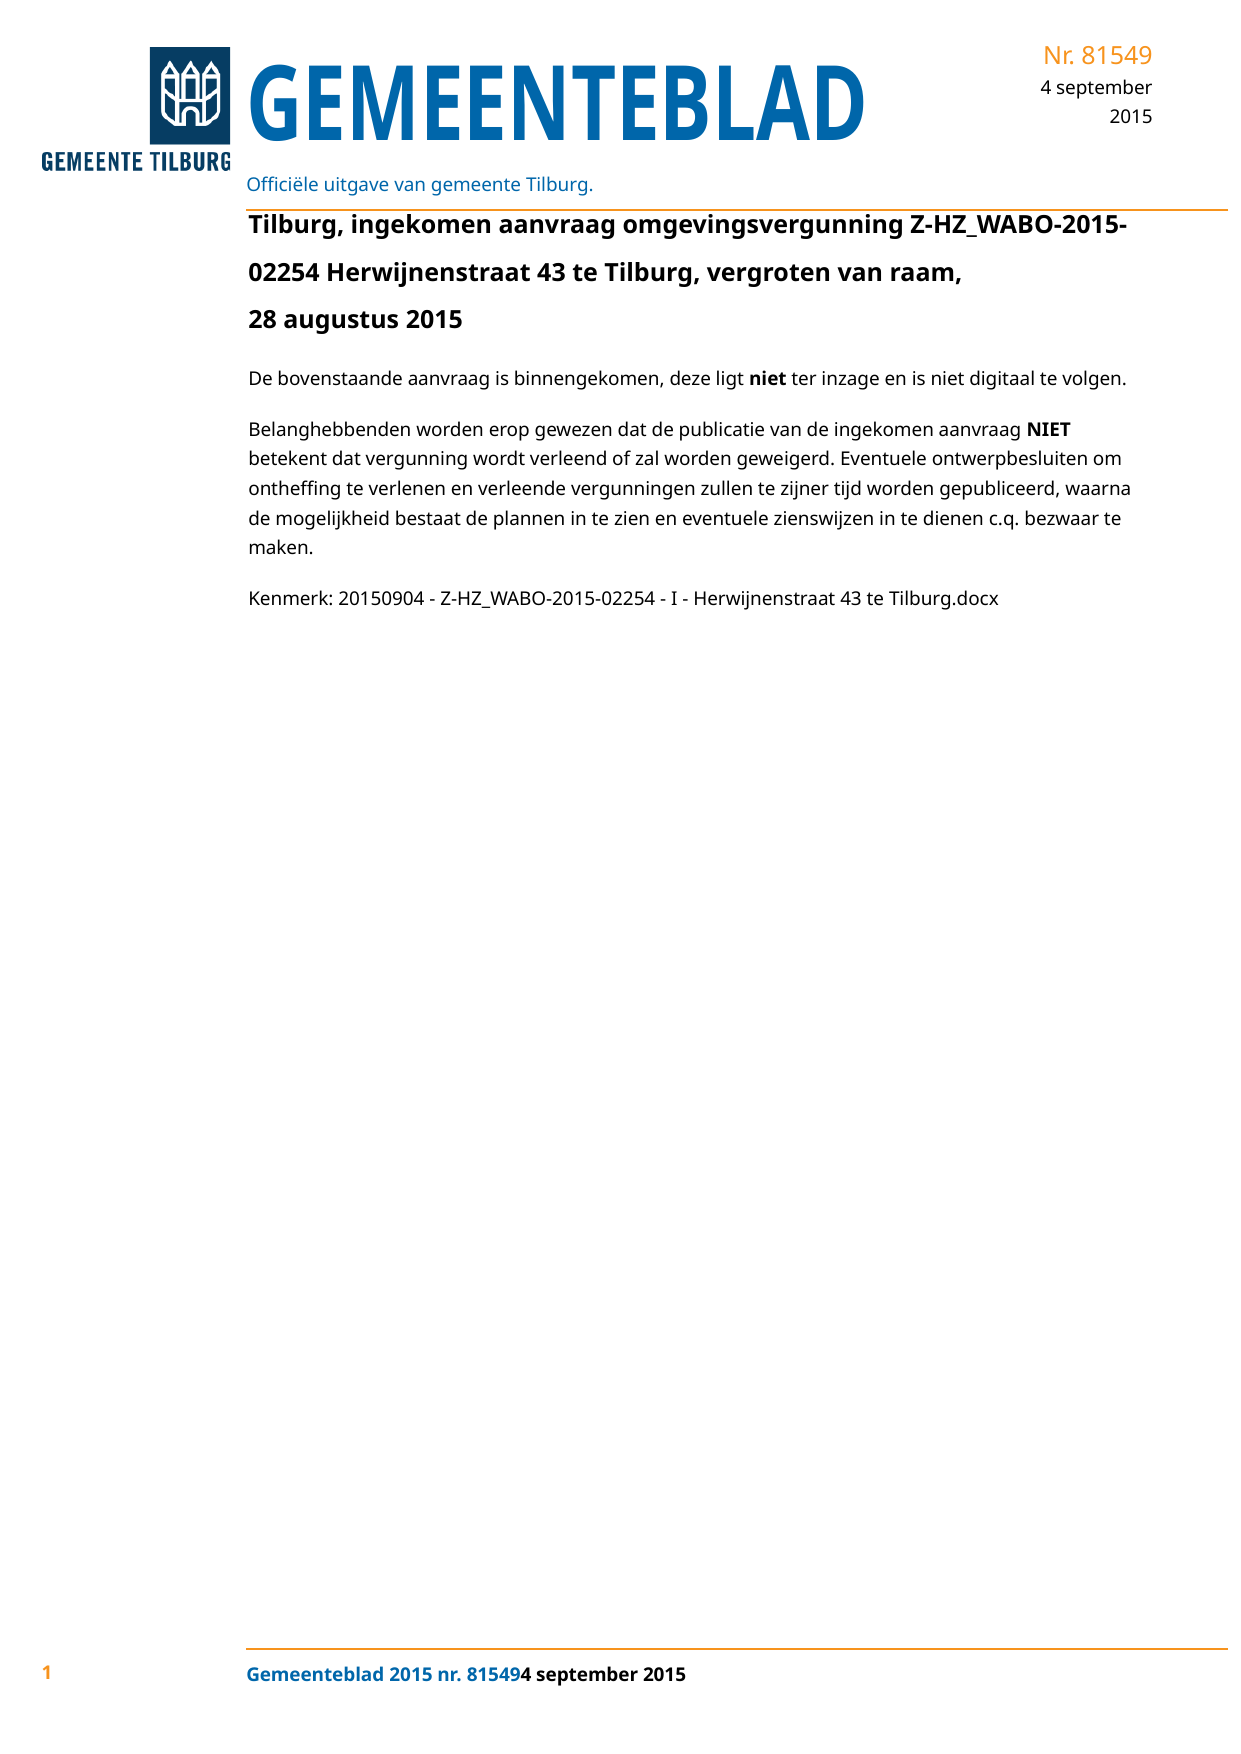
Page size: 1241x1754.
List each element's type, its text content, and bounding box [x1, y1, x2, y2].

text Tilburg, ingekomen aanvraag omgevingsvergunning Z-HZ_WABO-2015-02254 Herwijnenstraat 43 te Tilburg, vergroten van raam, 28 augustus 2015 [248, 211, 1152, 336]
text Kenmerk: 20150904 - Z-HZ_WABO-2015-02254 - I - Herwijnenstraat 43 te Tilburg.docx [248, 585, 1152, 610]
picture [41, 47, 231, 172]
text Belanghebbenden worden erop gewezen dat de publicatie van de ingekomen aanvraag NIET betekent dat vergunning wordt verleend of zal worden geweigerd. Eventuele ontwerpbesluiten om ontheffing te verlenen en verleende vergunningen zullen te zijner tijd worden gepubliceerd, waarna de mogelijkheid bestaat de plannen in te zien en eventuele zienswijzen in te dienen c.q. bezwaar te maken. [248, 416, 1152, 560]
text De bovenstaande aanvraag is binnengekomen, deze ligt niet ter inzage en is niet digitaal te volgen. [248, 366, 1152, 391]
